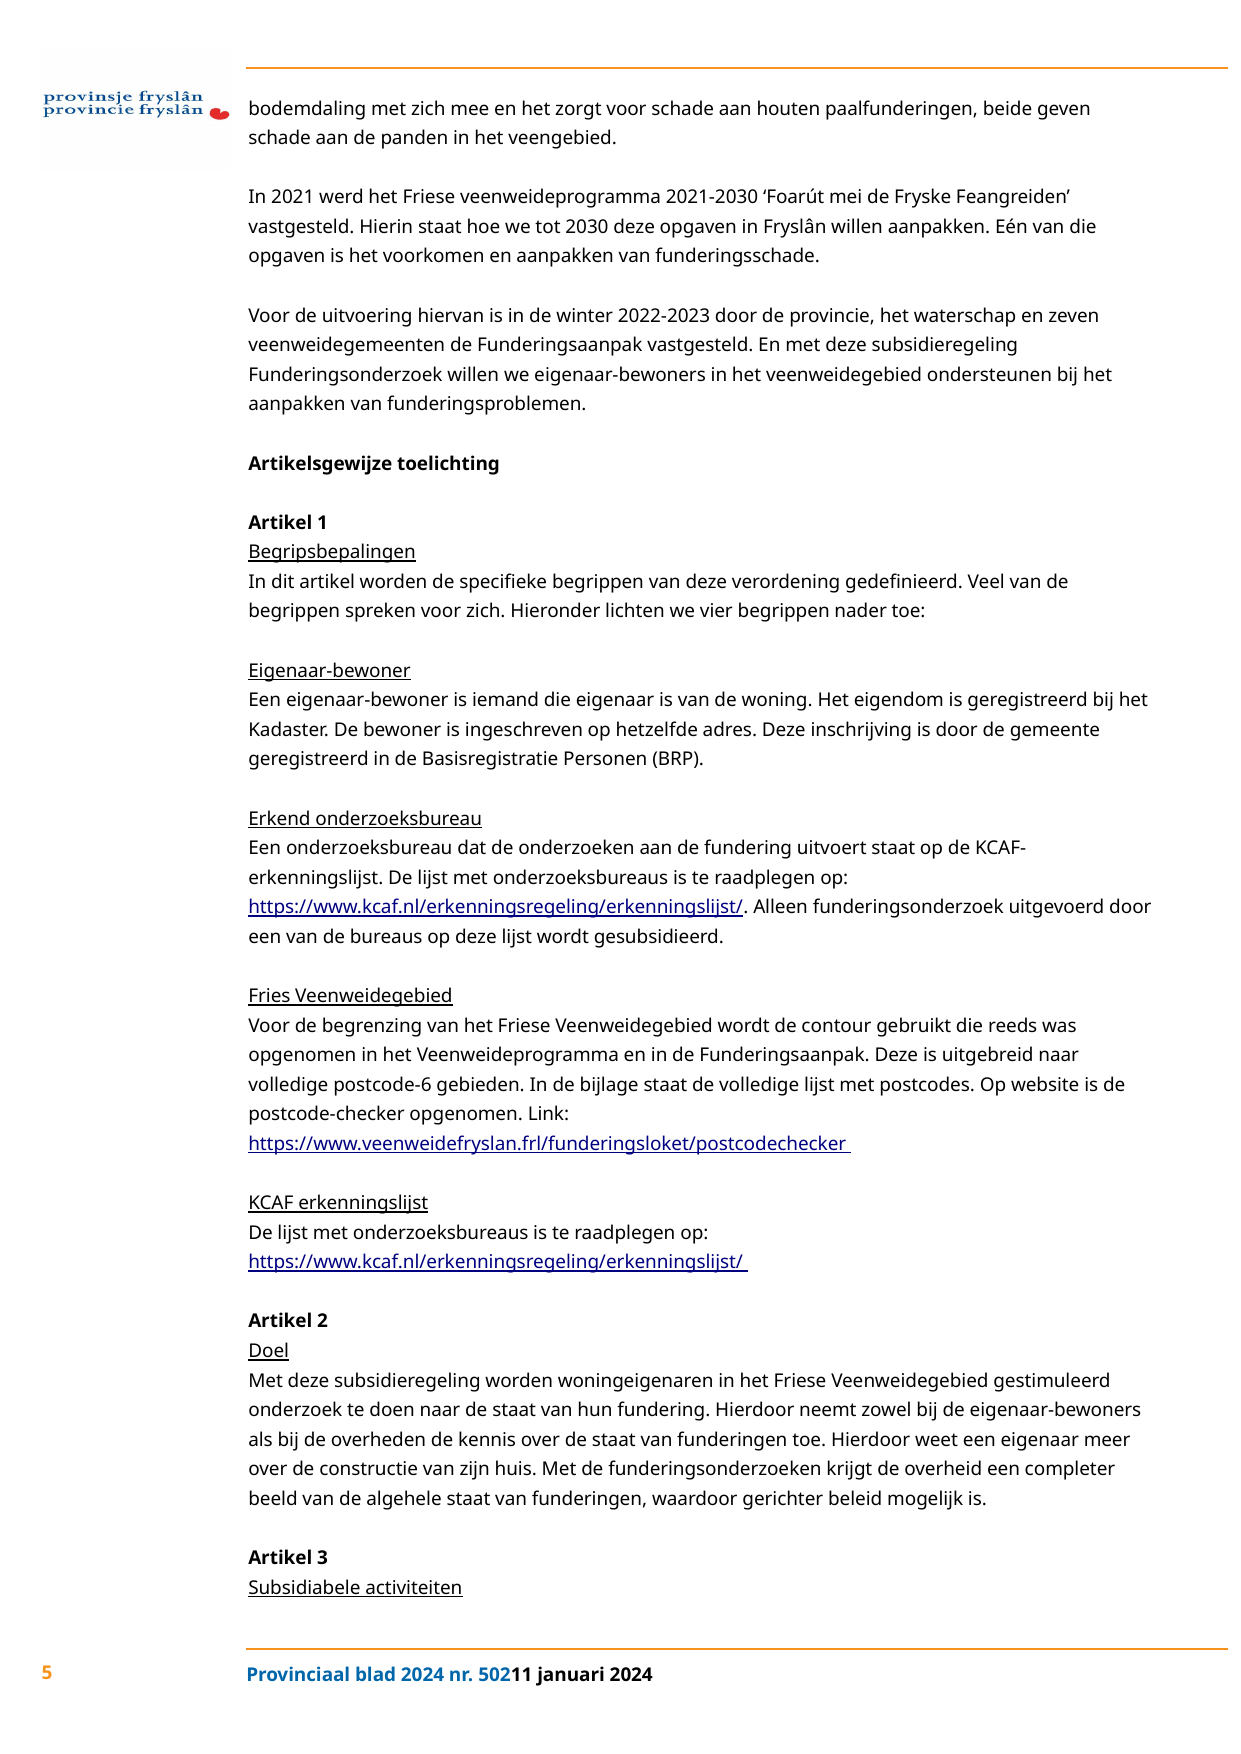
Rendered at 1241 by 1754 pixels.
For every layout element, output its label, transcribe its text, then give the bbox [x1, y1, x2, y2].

text Een onderzoeksbureau dat de onderzoeken aan de fundering uitvoert staat op de KCAF-erkenningslijst. De lijst met onderzoeksbureaus is te raadplegen op: https://www.kcaf.nl/erkenningsregeling/erkenningslijst/. Alleen funderingsonderzoek uitgevoerd door een van de bureaus op deze lijst wordt gesubsidieerd. [248, 834, 1152, 949]
text KCAF erkenningslijst [248, 1189, 1152, 1215]
text https://www.kcaf.nl/erkenningsregeling/erkenningslijst/ [248, 1248, 1152, 1274]
text De lijst met onderzoeksbureaus is te raadplegen op: [248, 1219, 1152, 1245]
text Eigenaar-bewoner [248, 657, 1152, 683]
text Erkend onderzoeksbureau [248, 805, 1152, 831]
text Artikel 1 [248, 509, 1152, 535]
text Voor de begrenzing van het Friese Veenweidegebied wordt de contour gebruikt die reeds was opgenomen in het Veenweideprogramma en in de Funderingsaanpak. Deze is uitgebreid naar volledige postcode-6 gebieden. In de bijlage staat de volledige lijst met postcodes. Op website is de postcode-checker opgenomen. Link: https://www.veenweidefryslan.frl/funderingsloket/postcodechecker [248, 1012, 1152, 1156]
picture [41, 47, 231, 172]
text Artikelsgewijze toelichting [248, 450, 1152, 476]
text Artikel 2 [248, 1308, 1152, 1333]
text bodemdaling met zich mee en het zorgt voor schade aan houten paalfunderingen, beide geven schade aan de panden in het veengebied. [248, 95, 1152, 150]
text Begripsbepalingen [248, 538, 1152, 564]
text In dit artikel worden de specifieke begrippen van deze verordening gedefinieerd. Veel van de begrippen spreken voor zich. Hieronder lichten we vier begrippen nader toe: [248, 568, 1152, 623]
text Een eigenaar-bewoner is iemand die eigenaar is van de woning. Het eigendom is geregistreerd bij het Kadaster. De bewoner is ingeschreven op hetzelfde adres. Deze inschrijving is door de gemeente geregistreerd in de Basisregistratie Personen (BRP). [248, 686, 1152, 771]
text Artikel 3 [248, 1544, 1152, 1570]
text In 2021 werd het Friese veenweideprogramma 2021-2030 ‘Foarút mei de Fryske Feangreiden’ vastgesteld. Hierin staat hoe we tot 2030 deze opgaven in Fryslân willen aanpakken. Eén van die opgaven is het voorkomen en aanpakken van funderingsschade. [248, 183, 1152, 268]
text Subsidiabele activiteiten [248, 1574, 1152, 1600]
text Doel [248, 1337, 1152, 1363]
text Met deze subsidieregeling worden woningeigenaren in het Friese Veenweidegebied gestimuleerd onderzoek te doen naar de staat van hun fundering. Hierdoor neemt zowel bij de eigenaar-bewoners als bij de overheden de kennis over de staat van funderingen toe. Hierdoor weet een eigenaar meer over de constructie van zijn huis. Met de funderingsonderzoeken krijgt de overheid een completer beeld van de algehele staat van funderingen, waardoor gerichter beleid mogelijk is. [248, 1367, 1152, 1511]
text Voor de uitvoering hiervan is in de winter 2022-2023 door de provincie, het waterschap en zeven veenweidegemeenten de Funderingsaanpak vastgesteld. En met deze subsidieregeling Funderingsonderzoek willen we eigenaar-bewoners in het veenweidegebied ondersteunen bij het aanpakken van funderingsproblemen. [248, 302, 1152, 416]
text Fries Veenweidegebied [248, 982, 1152, 1008]
